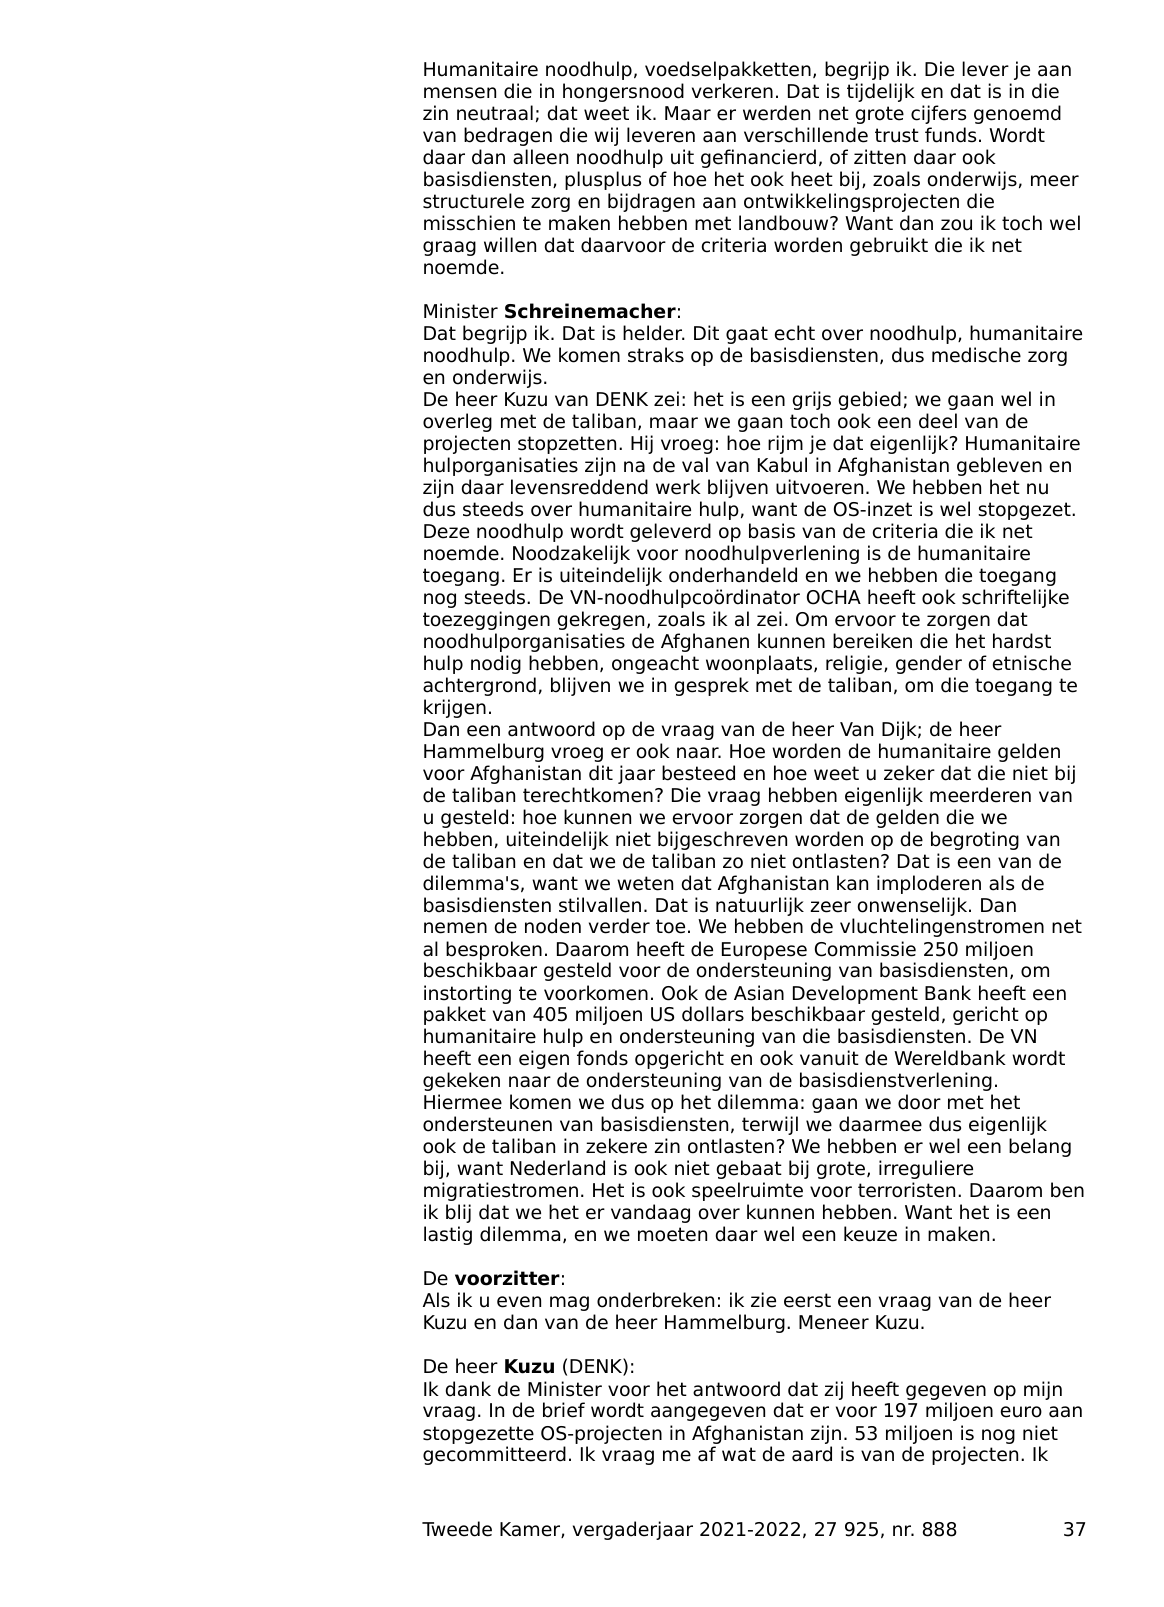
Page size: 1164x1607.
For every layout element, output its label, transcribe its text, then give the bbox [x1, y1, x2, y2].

text De heer Kuzu van DENK zei: het is een grijs gebied; we gaan wel in overleg met de taliban, maar we gaan toch ook een deel van de projecten stopzetten. Hij vroeg: hoe rijm je dat eigenlijk? Humanitaire hulporganisaties zijn na de val van Kabul in Afghanistan gebleven en zijn daar levensreddend werk blijven uitvoeren. We hebben het nu dus steeds over humanitaire hulp, want de OS-inzet is wel stopgezet. Deze noodhulp wordt geleverd op basis van de criteria die ik net noemde. Noodzakelijk voor noodhulpverlening is de humanitaire toegang. Er is uiteindelijk onderhandeld en we hebben die toegang nog steeds. De VN-noodhulpcoördinator OCHA heeft ook schriftelijke toezeggingen gekregen, zoals ik al zei. Om ervoor te zorgen dat noodhulporganisaties de Afghanen kunnen bereiken die het hardst hulp nodig hebben, ongeacht woonplaats, religie, gender of etnische achtergrond, blijven we in gesprek met de taliban, om die toegang te krijgen. [422, 389, 1087, 719]
text Dat begrijp ik. Dat is helder. Dit gaat echt over noodhulp, humanitaire noodhulp. We komen straks op de basisdiensten, dus medische zorg en onderwijs. [422, 323, 1087, 389]
text De heer Kuzu (DENK): [422, 1356, 1087, 1378]
text Als ik u even mag onderbreken: ik zie eerst een vraag van de heer Kuzu en dan van de heer Hammelburg. Meneer Kuzu. [422, 1290, 1087, 1334]
text De voorzitter: [422, 1268, 1087, 1290]
text Dan een antwoord op de vraag van de heer Van Dijk; de heer Hammelburg vroeg er ook naar. Hoe worden de humanitaire gelden voor Afghanistan dit jaar besteed en hoe weet u zeker dat die niet bij de taliban terechtkomen? Die vraag hebben eigenlijk meerderen van u gesteld: hoe kunnen we ervoor zorgen dat de gelden die we hebben, uiteindelijk niet bijgeschreven worden op de begroting van de taliban en dat we de taliban zo niet ontlasten? Dat is een van de dilemma's, want we weten dat Afghanistan kan imploderen als de basisdiensten stilvallen. Dat is natuurlijk zeer onwenselijk. Dan nemen de noden verder toe. We hebben de vluchtelingenstromen net al besproken. Daarom heeft de Europese Commissie 250 miljoen beschikbaar gesteld voor de ondersteuning van basisdiensten, om instorting te voorkomen. Ook de Asian Development Bank heeft een pakket van 405 miljoen US dollars beschikbaar gesteld, gericht op humanitaire hulp en ondersteuning van die basisdiensten. De VN heeft een eigen fonds opgericht en ook vanuit de Wereldbank wordt gekeken naar de ondersteuning van de basisdienstverlening. [422, 719, 1087, 1092]
text Hiermee komen we dus op het dilemma: gaan we door met het ondersteunen van basisdiensten, terwijl we daarmee dus eigenlijk ook de taliban in zekere zin ontlasten? We hebben er wel een belang bij, want Nederland is ook niet gebaat bij grote, irreguliere migratiestromen. Het is ook speelruimte voor terroristen. Daarom ben ik blij dat we het er vandaag over kunnen hebben. Want het is een lastig dilemma, en we moeten daar wel een keuze in maken. [422, 1092, 1087, 1246]
text Minister Schreinemacher: [422, 301, 1087, 323]
text Ik dank de Minister voor het antwoord dat zij heeft gegeven op mijn vraag. In de brief wordt aangegeven dat er voor 197 miljoen euro aan stopgezette OS-projecten in Afghanistan zijn. 53 miljoen is nog niet gecommitteerd. Ik vraag me af wat de aard is van de projecten. Ik [422, 1378, 1087, 1466]
text Humanitaire noodhulp, voedselpakketten, begrijp ik. Die lever je aan mensen die in hongersnood verkeren. Dat is tijdelijk en dat is in die zin neutraal; dat weet ik. Maar er werden net grote cijfers genoemd van bedragen die wij leveren aan verschillende trust funds. Wordt daar dan alleen noodhulp uit gefinancierd, of zitten daar ook basisdiensten, plusplus of hoe het ook heet bij, zoals onderwijs, meer structurele zorg en bijdragen aan ontwikkelingsprojecten die misschien te maken hebben met landbouw? Want dan zou ik toch wel graag willen dat daarvoor de criteria worden gebruikt die ik net noemde. [422, 59, 1087, 279]
